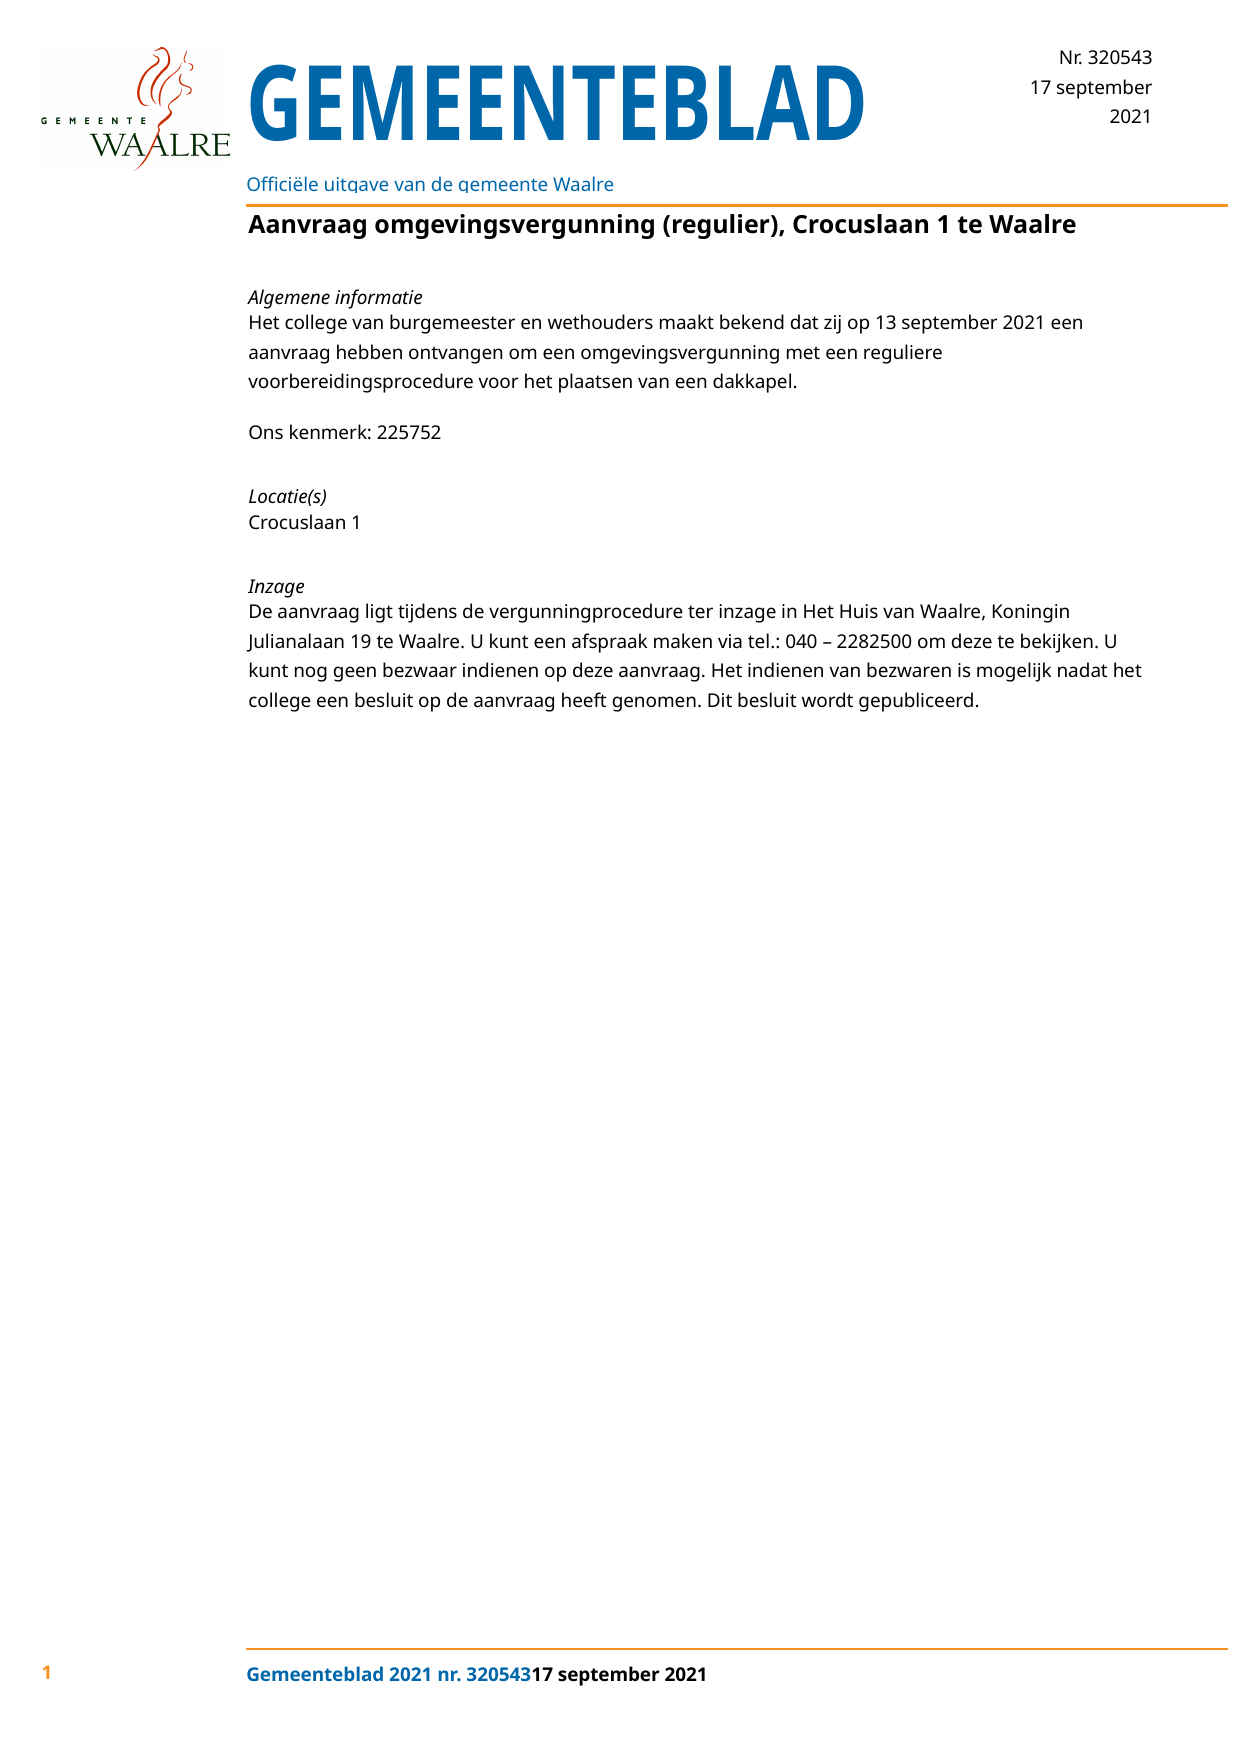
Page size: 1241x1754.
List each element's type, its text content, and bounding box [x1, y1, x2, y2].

picture [41, 47, 231, 172]
text Aanvraag omgevingsvergunning (regulier), Crocuslaan 1 te Waalre [248, 207, 1152, 241]
text De aanvraag ligt tijdens de vergunningprocedure ter inzage in Het Huis van Waalre, Koningin Julianalaan 19 te Waalre. U kunt een afspraak maken via tel.: 040 – 2282500 om deze te bekijken. U kunt nog geen bezwaar indienen op deze aanvraag. Het indienen van bezwaren is mogelijk nadat het college een besluit op de aanvraag heeft genomen. Dit besluit wordt gepubliceerd. [248, 598, 1152, 713]
text Het college van burgemeester en wethouders maakt bekend dat zij op 13 september 2021 een aanvraag hebben ontvangen om een omgevingsvergunning met een reguliere voorbereidingsprocedure voor het plaatsen van een dakkapel. [248, 309, 1152, 394]
text Inzage [248, 573, 1152, 598]
text Ons kenmerk: 225752 [248, 419, 1152, 445]
text Crocuslaan 1 [248, 509, 1152, 534]
text Locatie(s) [248, 483, 1152, 509]
text Algemene informatie [248, 284, 1152, 309]
